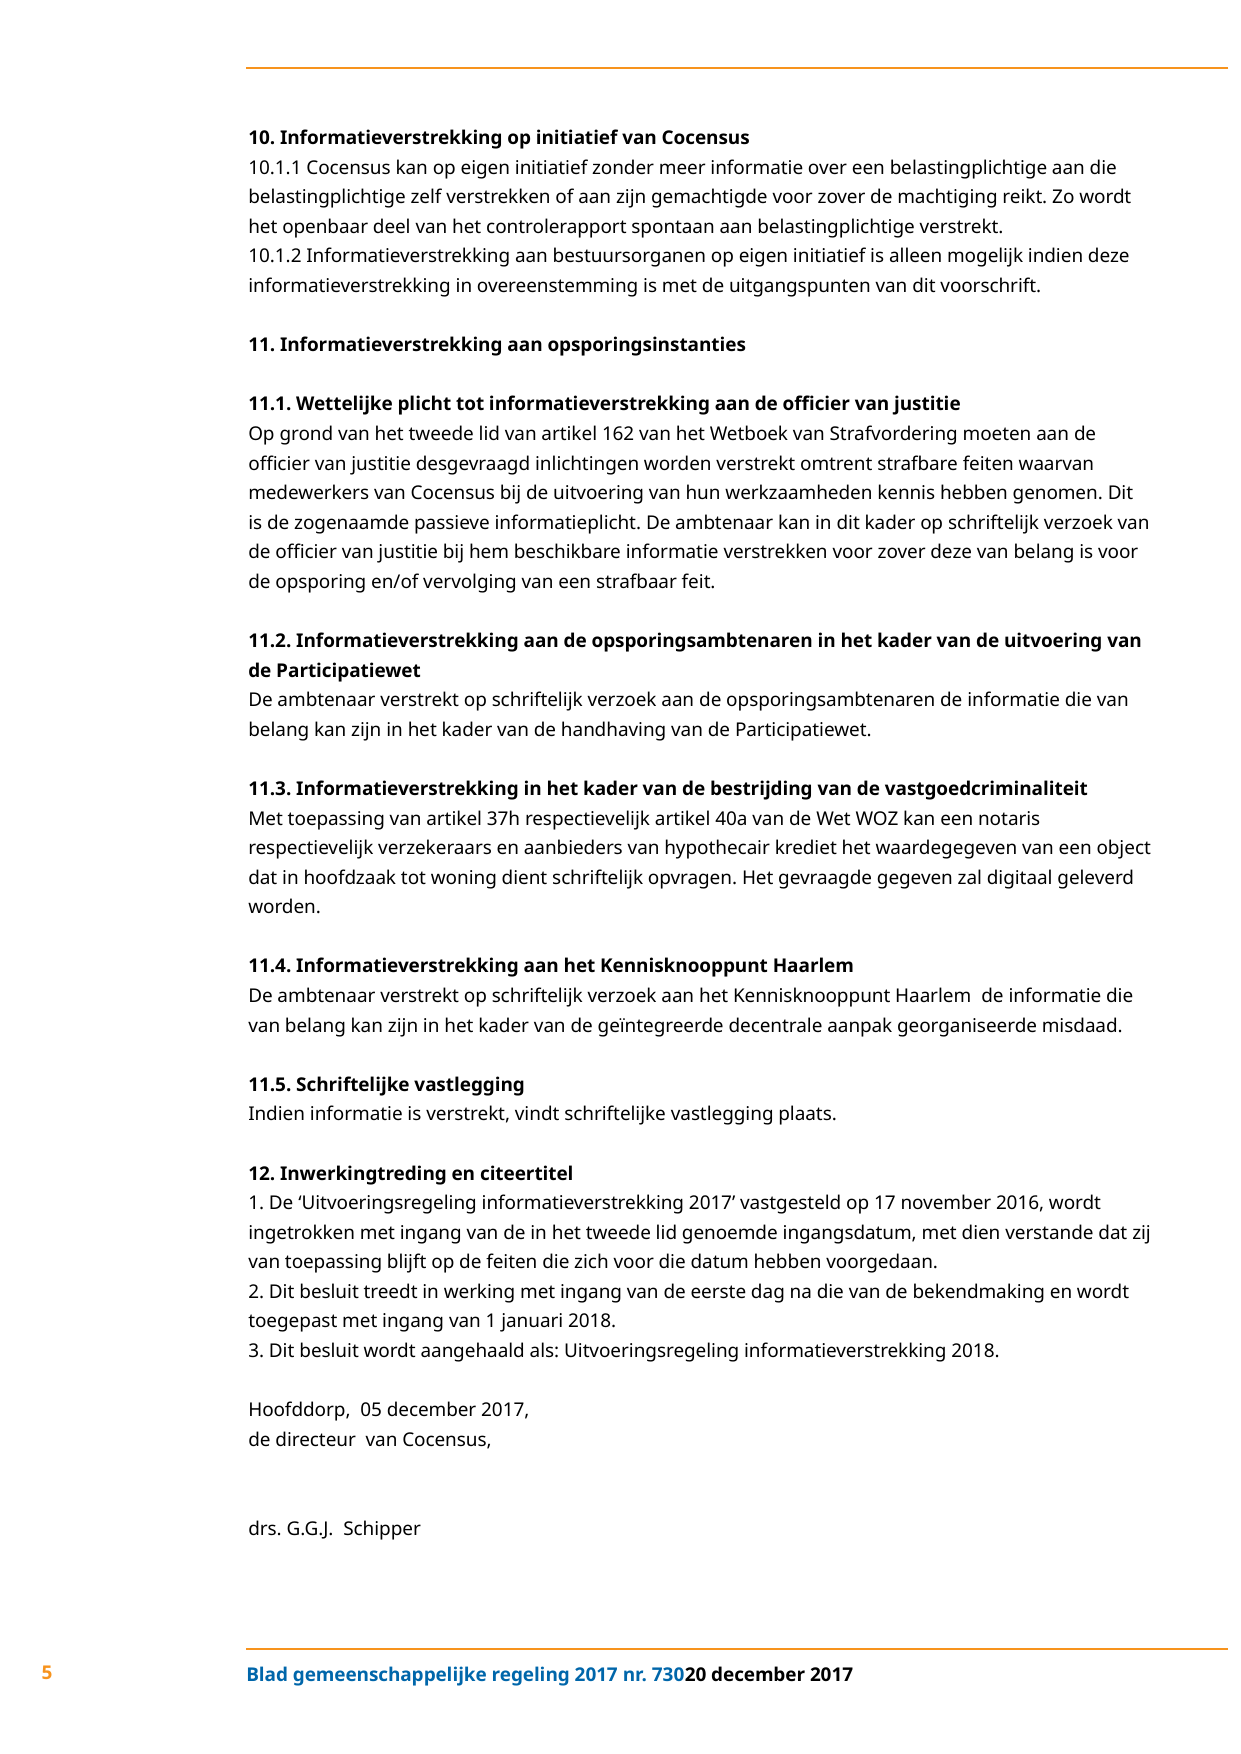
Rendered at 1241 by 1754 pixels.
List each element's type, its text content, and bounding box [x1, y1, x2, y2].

text 12. Inwerkingtreding en citeertitel [248, 1160, 1152, 1186]
text 10.1.2 Informatieverstrekking aan bestuursorganen op eigen initiatief is alleen mogelijk indien deze informatieverstrekking in overeenstemming is met de uitgangspunten van dit voorschrift. [248, 243, 1152, 298]
text 11.5. Schriftelijke vastlegging [248, 1071, 1152, 1097]
picture [41, 47, 231, 172]
text De ambtenaar verstrekt op schriftelijk verzoek aan de opsporingsambtenaren de informatie die van belang kan zijn in het kader van de handhaving van de Participatiewet. [248, 686, 1152, 742]
text 11.3. Informatieverstrekking in het kader van de bestrijding van de vastgoedcriminaliteit [248, 775, 1152, 801]
text Met toepassing van artikel 37h respectievelijk artikel 40a van de Wet WOZ kan een notaris respectievelijk verzekeraars en aanbieders van hypothecair krediet het waardegegeven van een object dat in hoofdzaak tot woning dient schriftelijk opvragen. Het gevraagde gegeven zal digitaal geleverd worden. [248, 805, 1152, 919]
text 11.2. Informatieverstrekking aan de opsporingsambtenaren in het kader van de uitvoering van de Participatiewet [248, 627, 1152, 683]
text drs. G.G.J. Schipper [248, 1515, 1152, 1541]
text Indien informatie is verstrekt, vindt schriftelijke vastlegging plaats. [248, 1101, 1152, 1126]
text 10.1.1 Cocensus kan op eigen initiatief zonder meer informatie over een belastingplichtige aan die belastingplichtige zelf verstrekken of aan zijn gemachtigde voor zover de machtiging reikt. Zo wordt het openbaar deel van het controlerapport spontaan aan belastingplichtige verstrekt. [248, 154, 1152, 239]
text De ambtenaar verstrekt op schriftelijk verzoek aan het Kennisknooppunt Haarlem de informatie die van belang kan zijn in het kader van de geïntegreerde decentrale aanpak georganiseerde misdaad. [248, 982, 1152, 1038]
text 10. Informatieverstrekking op initiatief van Cocensus [248, 124, 1152, 150]
text 11.4. Informatieverstrekking aan het Kennisknooppunt Haarlem [248, 953, 1152, 978]
text 3. Dit besluit wordt aangehaald als: Uitvoeringsregeling informatieverstrekking 2018. [248, 1337, 1152, 1363]
text de directeur van Cocensus, [248, 1426, 1152, 1452]
text 11.1. Wettelijke plicht tot informatieverstrekking aan de officier van justitie [248, 391, 1152, 416]
text 1. De ‘Uitvoeringsregeling informatieverstrekking 2017’ vastgesteld op 17 november 2016, wordt ingetrokken met ingang van de in het tweede lid genoemde ingangsdatum, met dien verstande dat zij van toepassing blijft op de feiten die zich voor die datum hebben voorgedaan. [248, 1189, 1152, 1274]
text 2. Dit besluit treedt in werking met ingang van de eerste dag na die van de bekendmaking en wordt toegepast met ingang van 1 januari 2018. [248, 1278, 1152, 1333]
text 11. Informatieverstrekking aan opsporingsinstanties [248, 331, 1152, 357]
text Op grond van het tweede lid van artikel 162 van het Wetboek van Strafvordering moeten aan de officier van justitie desgevraagd inlichtingen worden verstrekt omtrent strafbare feiten waarvan medewerkers van Cocensus bij de uitvoering van hun werkzaamheden kennis hebben genomen. Dit is de zogenaamde passieve informatieplicht. De ambtenaar kan in dit kader op schriftelijk verzoek van de officier van justitie bij hem beschikbare informatie verstrekken voor zover deze van belang is voor de opsporing en/of vervolging van een strafbaar feit. [248, 420, 1152, 594]
text Hoofddorp, 05 december 2017, [248, 1396, 1152, 1422]
